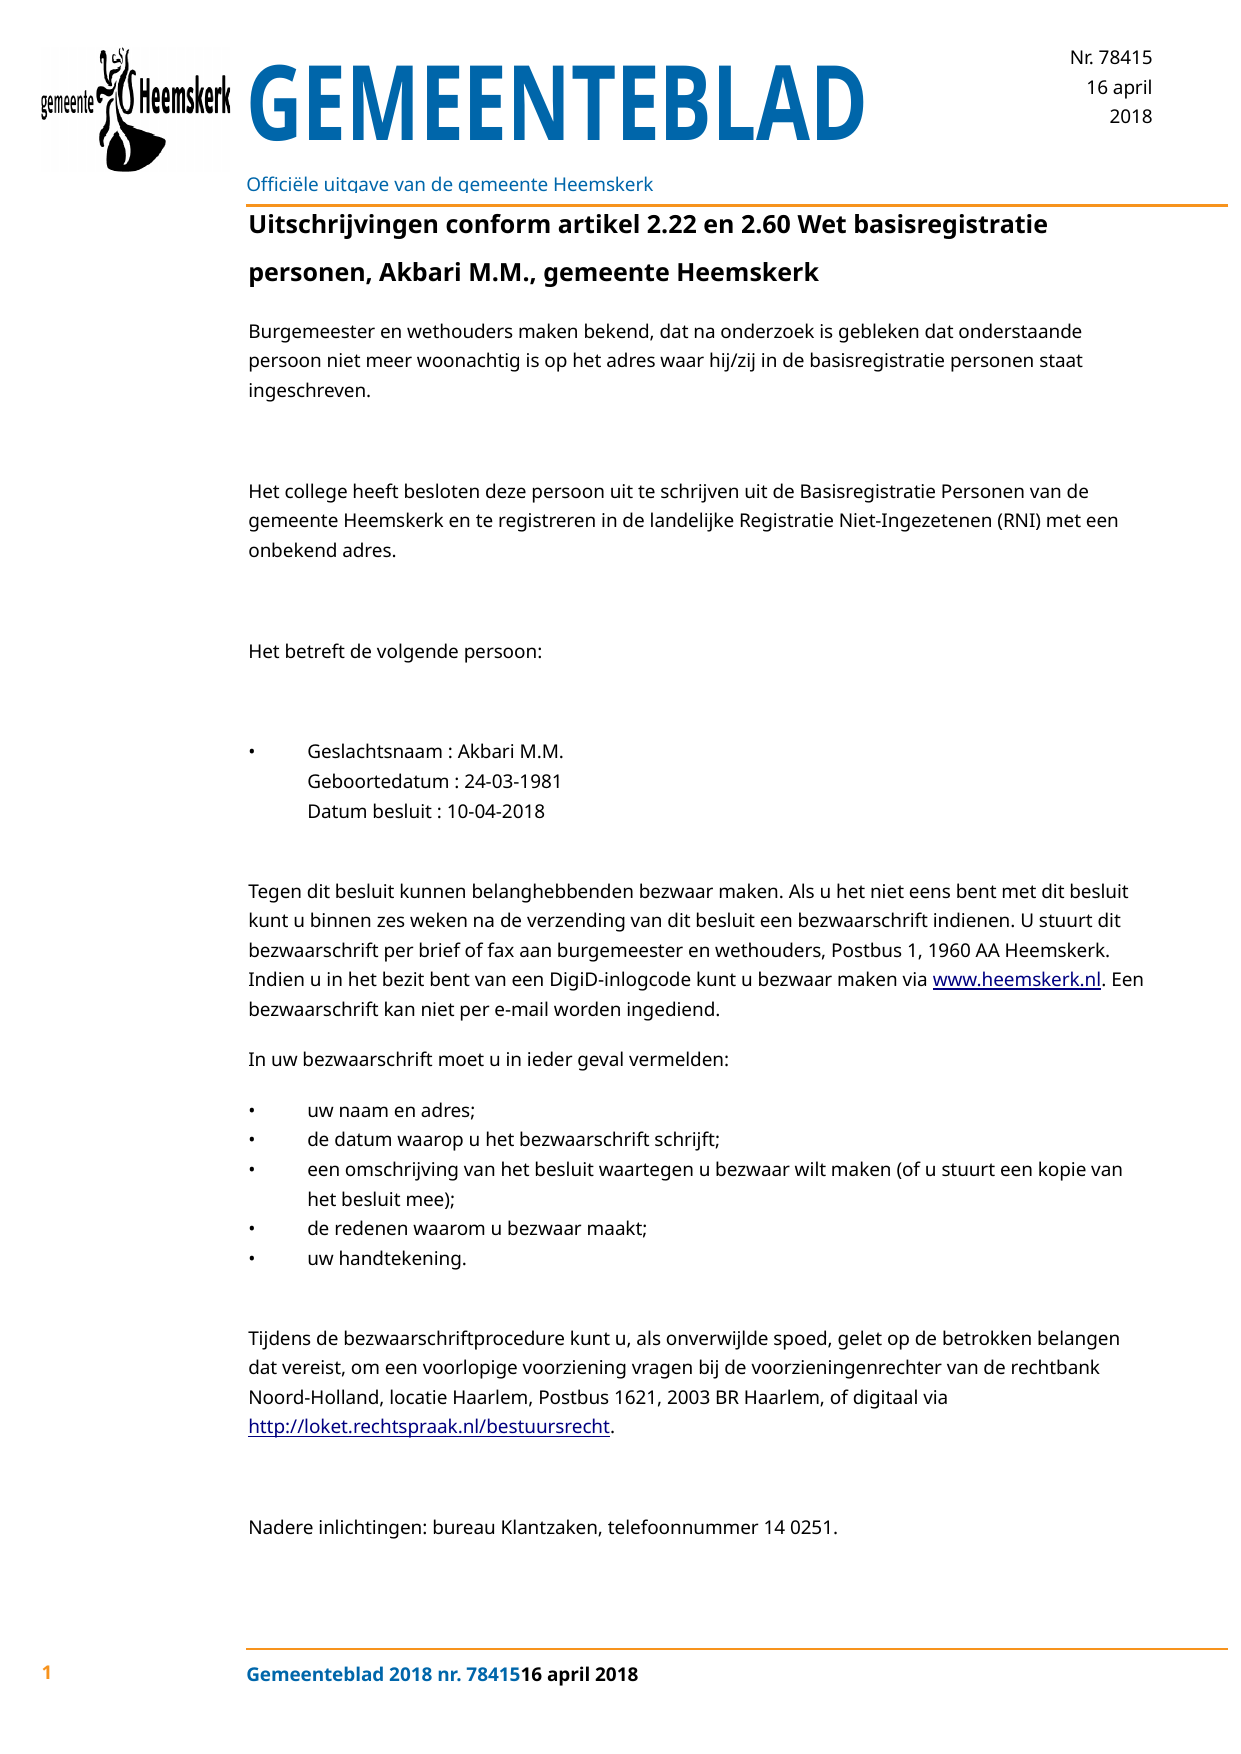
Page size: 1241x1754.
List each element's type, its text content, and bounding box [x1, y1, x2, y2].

text Het betreft de volgende persoon: [248, 638, 1152, 664]
text Tegen dit besluit kunnen belanghebbenden bezwaar maken. Als u het niet eens bent met dit besluit kunt u binnen zes weken na de verzending van dit besluit een bezwaarschrift indienen. U stuurt dit bezwaarschrift per brief of fax aan burgemeester en wethouders, Postbus 1, 1960 AA Heemskerk. Indien u in het bezit bent van een DigiD-inlogcode kunt u bezwaar maken via www.heemskerk.nl. Een bezwaarschrift kan niet per e-mail worden ingediend. [248, 878, 1152, 1022]
list Datum besluit : 10-04-2018 [248, 798, 1152, 824]
list uw handtekening. [248, 1245, 1152, 1271]
text Het college heeft besloten deze persoon uit te schrijven uit de Basisregistratie Personen van de gemeente Heemskerk en te registreren in de landelijke Registratie Niet-Ingezetenen (RNI) met een onbekend adres. [248, 478, 1152, 563]
picture [41, 47, 231, 172]
text Uitschrijvingen conform artikel 2.22 en 2.60 Wet basisregistratie personen, Akbari M.M., gemeente Heemskerk [248, 207, 1152, 288]
list de redenen waarom u bezwaar maakt; [248, 1215, 1152, 1241]
list uw naam en adres; [248, 1097, 1152, 1123]
list Geboortedatum : 24-03-1981 [248, 768, 1152, 794]
list Geslachtsnaam : Akbari M.M. [248, 739, 1152, 764]
text In uw bezwaarschrift moet u in ieder geval vermelden: [248, 1047, 1152, 1072]
text Nadere inlichtingen: bureau Klantzaken, telefoonnummer 14 0251. [248, 1514, 1152, 1540]
list een omschrijving van het besluit waartegen u bezwaar wilt maken (of u stuurt een kopie van het besluit mee); [248, 1156, 1152, 1212]
text Tijdens de bezwaarschriftprocedure kunt u, als onverwijlde spoed, gelet op de betrokken belangen dat vereist, om een voorlopige voorziening vragen bij de voorzieningenrechter van de rechtbank Noord-Holland, locatie Haarlem, Postbus 1621, 2003 BR Haarlem, of digitaal via http://loket.rechtspraak.nl/bestuursrecht. [248, 1325, 1152, 1439]
text Burgemeester en wethouders maken bekend, dat na onderzoek is gebleken dat onderstaande persoon niet meer woonachtig is op het adres waar hij/zij in de basisregistratie personen staat ingeschreven. [248, 318, 1152, 403]
list de datum waarop u het bezwaarschrift schrijft; [248, 1127, 1152, 1152]
